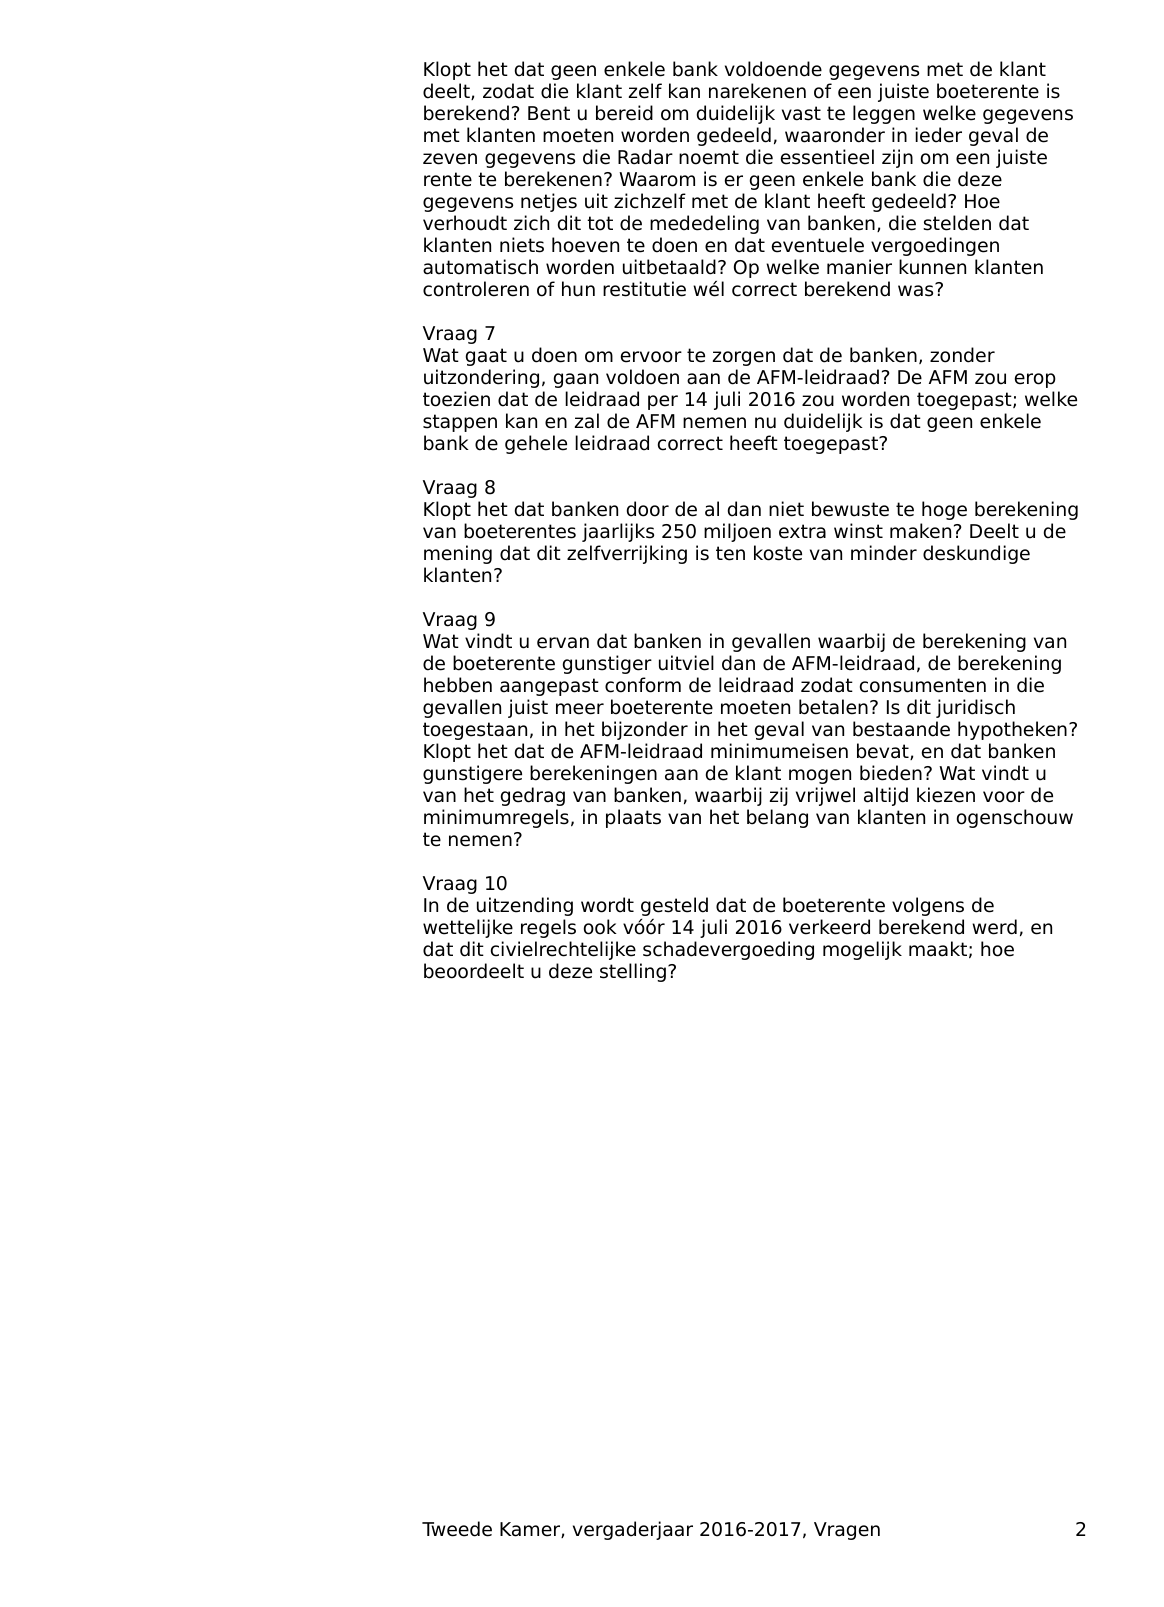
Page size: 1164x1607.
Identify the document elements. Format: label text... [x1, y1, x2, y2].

text Vraag 7 [422, 323, 1087, 345]
text Klopt het dat geen enkele bank voldoende gegevens met de klant deelt, zodat die klant zelf kan narekenen of een juiste boeterente is berekend? Bent u bereid om duidelijk vast te leggen welke gegevens met klanten moeten worden gedeeld, waaronder in ieder geval de zeven gegevens die Radar noemt die essentieel zijn om een juiste rente te berekenen? Waarom is er geen enkele bank die deze gegevens netjes uit zichzelf met de klant heeft gedeeld? Hoe verhoudt zich dit tot de mededeling van banken, die stelden dat klanten niets hoeven te doen en dat eventuele vergoedingen automatisch worden uitbetaald? Op welke manier kunnen klanten controleren of hun restitutie wél correct berekend was? [422, 59, 1087, 301]
text Vraag 9 [422, 609, 1087, 631]
text Vraag 10 [422, 873, 1087, 895]
text Klopt het dat banken door de al dan niet bewuste te hoge berekening van boeterentes jaarlijks 250 miljoen extra winst maken? Deelt u de mening dat dit zelfverrijking is ten koste van minder deskundige klanten? [422, 499, 1087, 587]
text Wat gaat u doen om ervoor te zorgen dat de banken, zonder uitzondering, gaan voldoen aan de AFM-leidraad? De AFM zou erop toezien dat de leidraad per 14 juli 2016 zou worden toegepast; welke stappen kan en zal de AFM nemen nu duidelijk is dat geen enkele bank de gehele leidraad correct heeft toegepast? [422, 345, 1087, 455]
text In de uitzending wordt gesteld dat de boeterente volgens de wettelijke regels ook vóór 14 juli 2016 verkeerd berekend werd, en dat dit civielrechtelijke schadevergoeding mogelijk maakt; hoe beoordeelt u deze stelling? [422, 895, 1087, 983]
text Vraag 8 [422, 477, 1087, 499]
text Wat vindt u ervan dat banken in gevallen waarbij de berekening van de boeterente gunstiger uitviel dan de AFM-leidraad, de berekening hebben aangepast conform de leidraad zodat consumenten in die gevallen juist meer boeterente moeten betalen? Is dit juridisch toegestaan, in het bijzonder in het geval van bestaande hypotheken? Klopt het dat de AFM-leidraad minimumeisen bevat, en dat banken gunstigere berekeningen aan de klant mogen bieden? Wat vindt u van het gedrag van banken, waarbij zij vrijwel altijd kiezen voor de minimumregels, in plaats van het belang van klanten in ogenschouw te nemen? [422, 631, 1087, 851]
